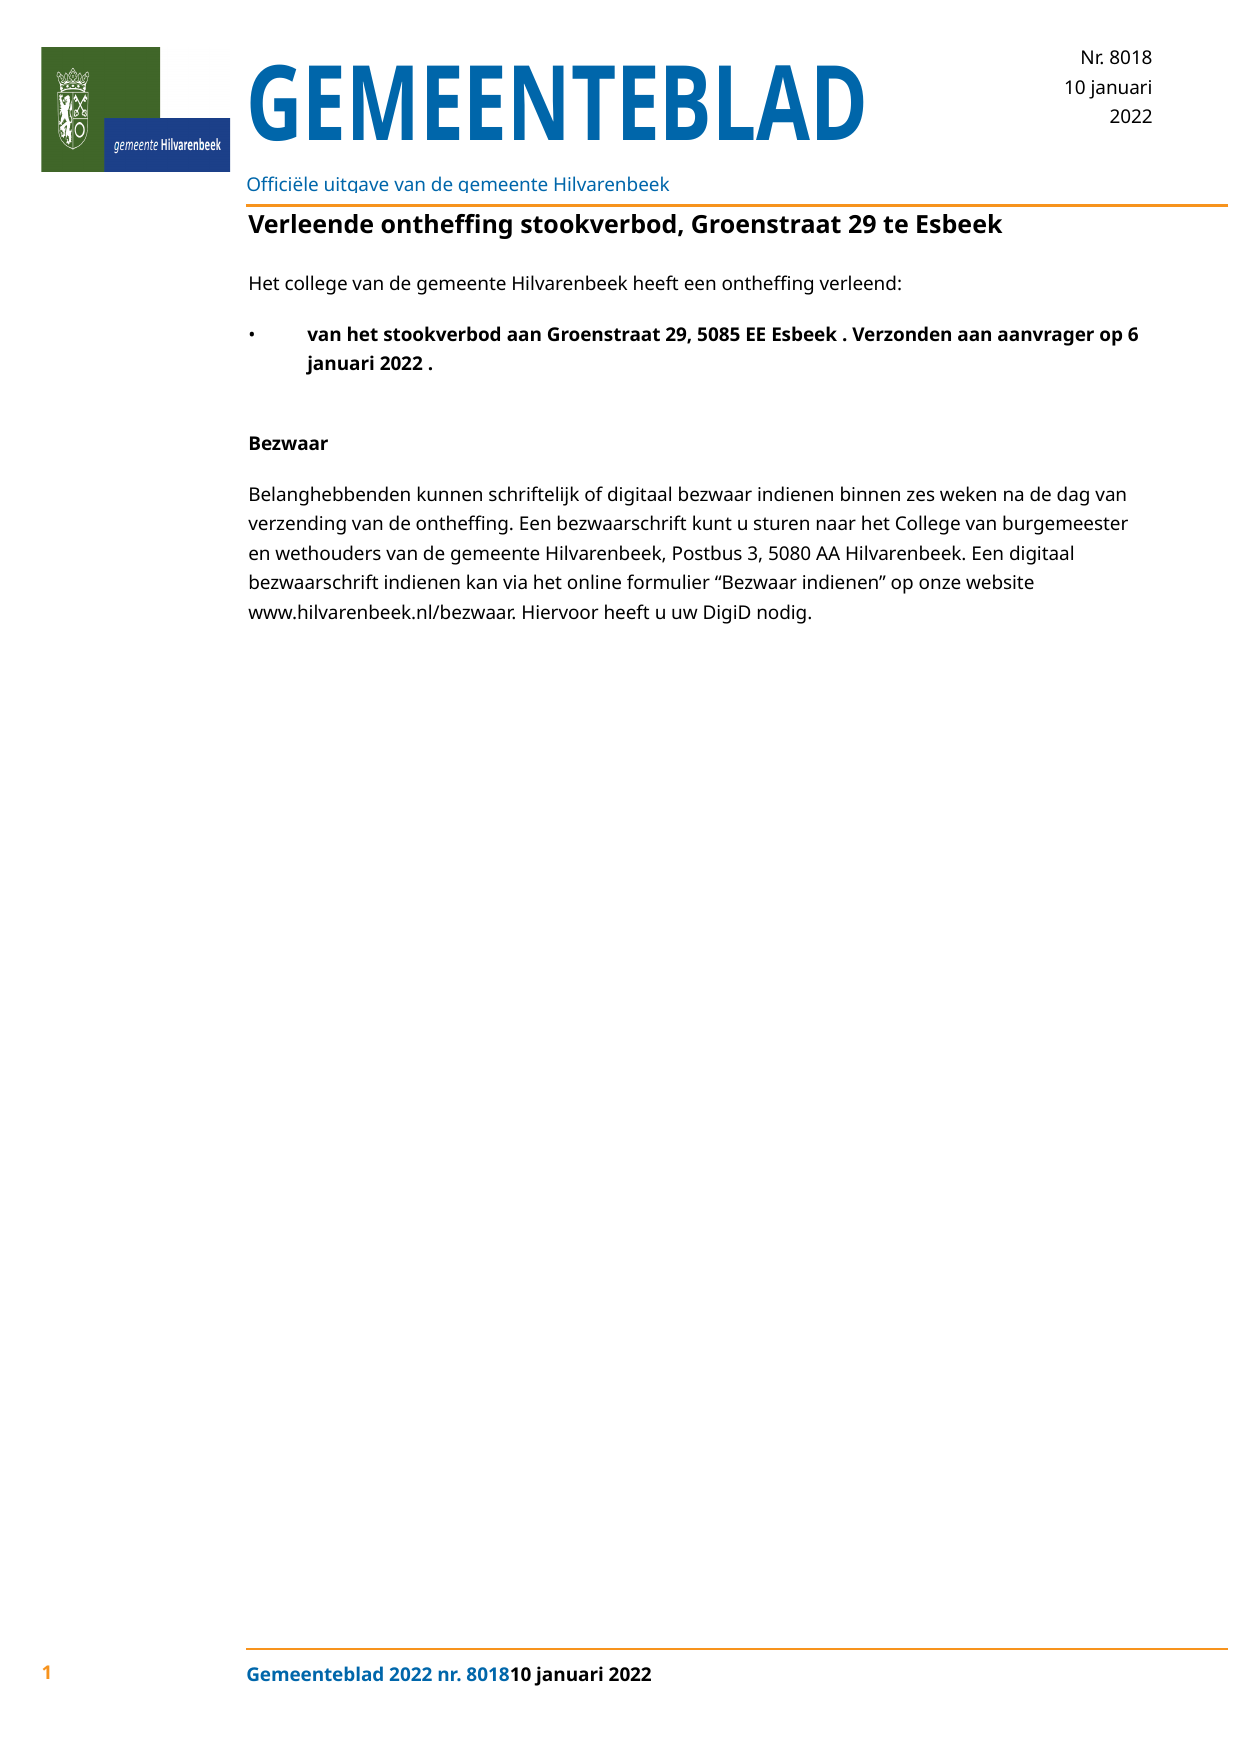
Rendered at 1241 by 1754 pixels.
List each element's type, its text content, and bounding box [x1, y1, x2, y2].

text Belanghebbenden kunnen schriftelijk of digitaal bezwaar indienen binnen zes weken na de dag van verzending van de ontheffing. Een bezwaarschrift kunt u sturen naar het College van burgemeester en wethouders van de gemeente Hilvarenbeek, Postbus 3, 5080 AA Hilvarenbeek. Een digitaal bezwaarschrift indienen kan via het online formulier “Bezwaar indienen” op onze website www.hilvarenbeek.nl/bezwaar. Hiervoor heeft u uw DigiD nodig. [248, 481, 1152, 625]
text Bezwaar [248, 430, 1152, 456]
picture [41, 47, 231, 172]
text Verleende ontheffing stookverbod, Groenstraat 29 te Esbeek [248, 207, 1152, 241]
list van het stookverbod aan Groenstraat 29, 5085 EE Esbeek . Verzonden aan aanvrager op 6 januari 2022 . [248, 321, 1152, 376]
text Het college van de gemeente Hilvarenbeek heeft een ontheffing verleend: [248, 270, 1152, 296]
